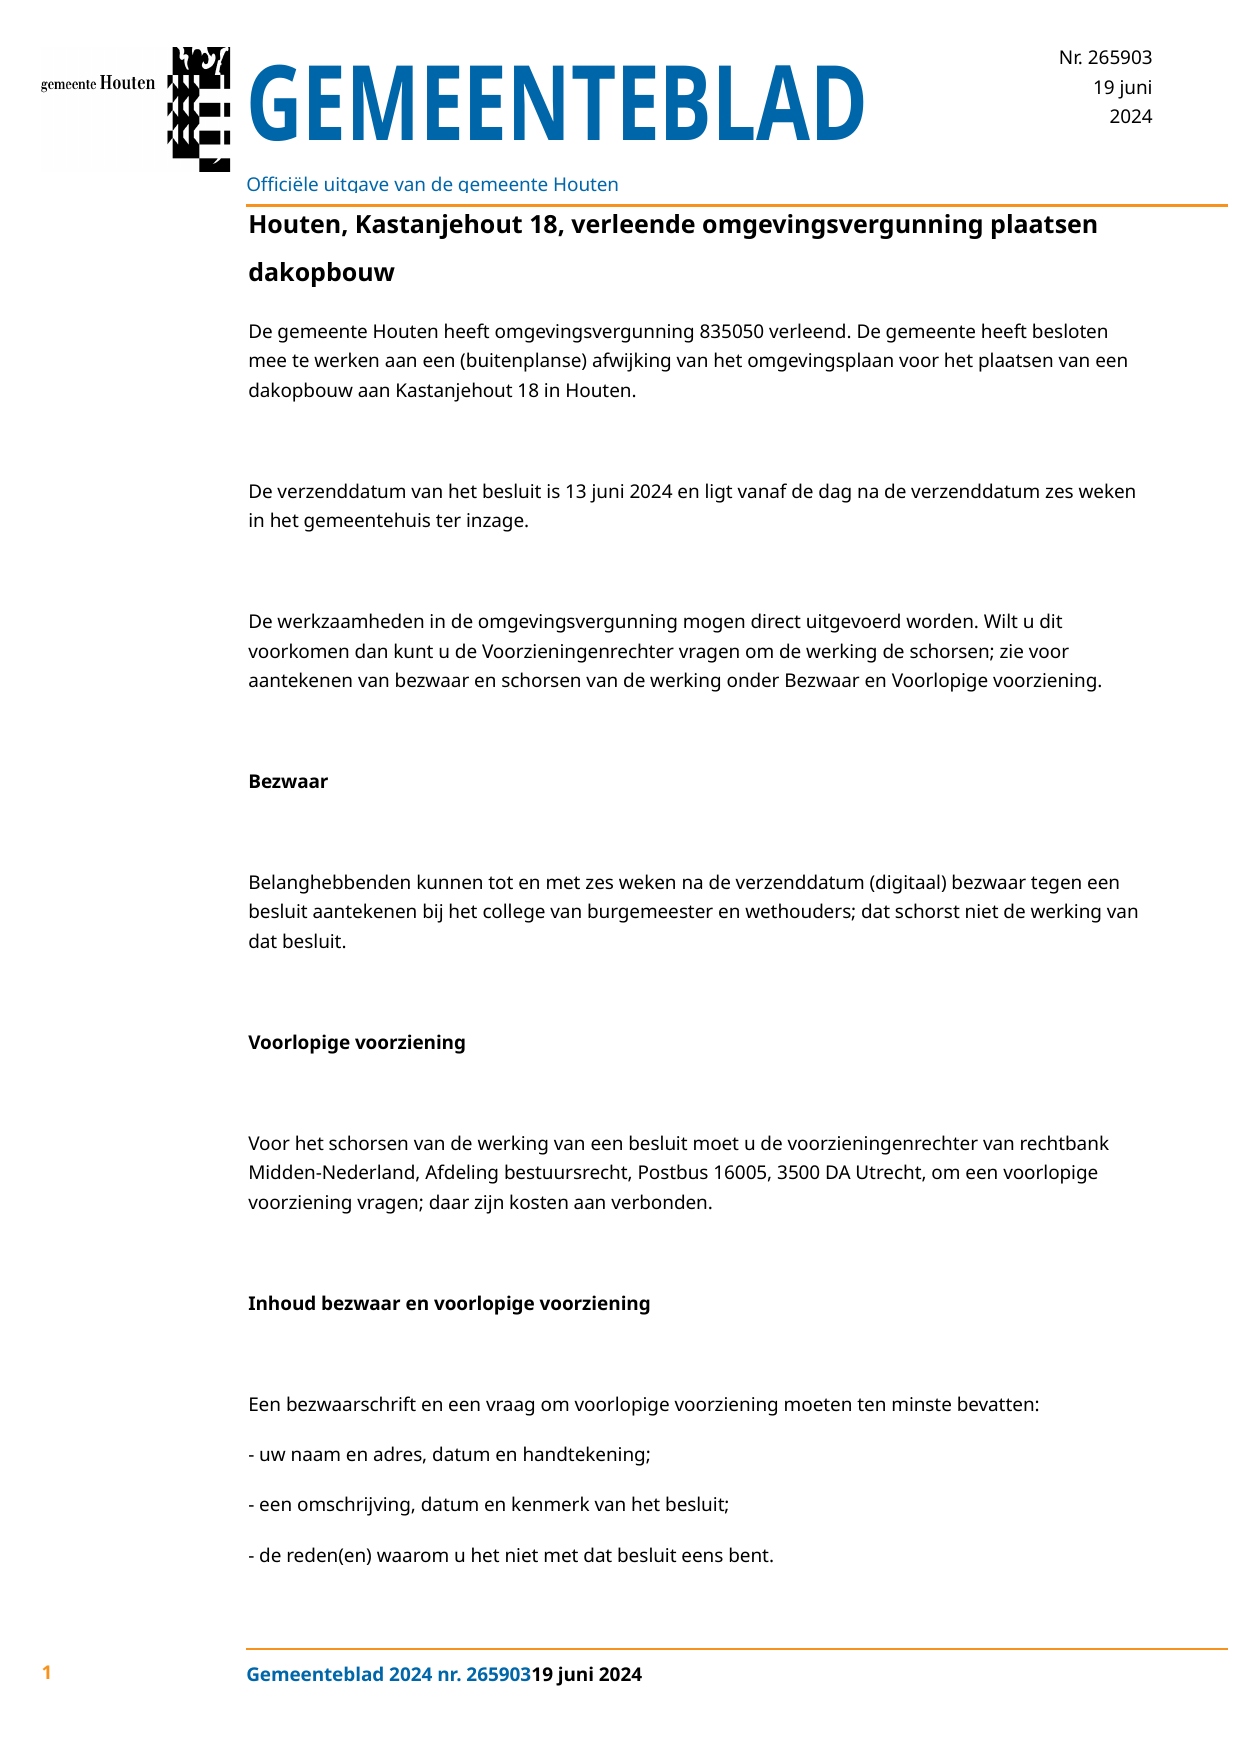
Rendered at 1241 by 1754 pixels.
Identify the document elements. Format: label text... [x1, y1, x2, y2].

text - de reden(en) waarom u het niet met dat besluit eens bent. [248, 1542, 1152, 1568]
text Belanghebbenden kunnen tot en met zes weken na de verzenddatum (digitaal) bezwaar tegen een besluit aantekenen bij het college van burgemeester en wethouders; dat schorst niet de werking van dat besluit. [248, 869, 1152, 954]
text Een bezwaarschrift en een vraag om voorlopige voorziening moeten ten minste bevatten: [248, 1391, 1152, 1417]
text De verzenddatum van het besluit is 13 juni 2024 en ligt vanaf de dag na de verzenddatum zes weken in het gemeentehuis ter inzage. [248, 478, 1152, 533]
text Voor het schorsen van de werking van een besluit moet u de voorzieningenrechter van rechtbank Midden-Nederland, Afdeling bestuursrecht, Postbus 16005, 3500 DA Utrecht, om een voorlopige voorziening vragen; daar zijn kosten aan verbonden. [248, 1130, 1152, 1215]
text - uw naam en adres, datum en handtekening; [248, 1441, 1152, 1467]
text De gemeente Houten heeft omgevingsvergunning 835050 verleend. De gemeente heeft besloten mee te werken aan een (buitenplanse) afwijking van het omgevingsplaan voor het plaatsen van een dakopbouw aan Kastanjehout 18 in Houten. [248, 318, 1152, 403]
text De werkzaamheden in de omgevingsvergunning mogen direct uitgevoerd worden. Wilt u dit voorkomen dan kunt u de Voorzieningenrechter vragen om de werking de schorsen; zie voor aantekenen van bezwaar en schorsen van de werking onder Bezwaar en Voorlopige voorziening. [248, 608, 1152, 693]
text Bezwaar [248, 768, 1152, 794]
picture [41, 47, 231, 172]
text Houten, Kastanjehout 18, verleende omgevingsvergunning plaatsen dakopbouw [248, 207, 1152, 288]
text Voorlopige voorziening [248, 1029, 1152, 1055]
text Inhoud bezwaar en voorlopige voorziening [248, 1290, 1152, 1316]
text - een omschrijving, datum en kenmerk van het besluit; [248, 1492, 1152, 1517]
